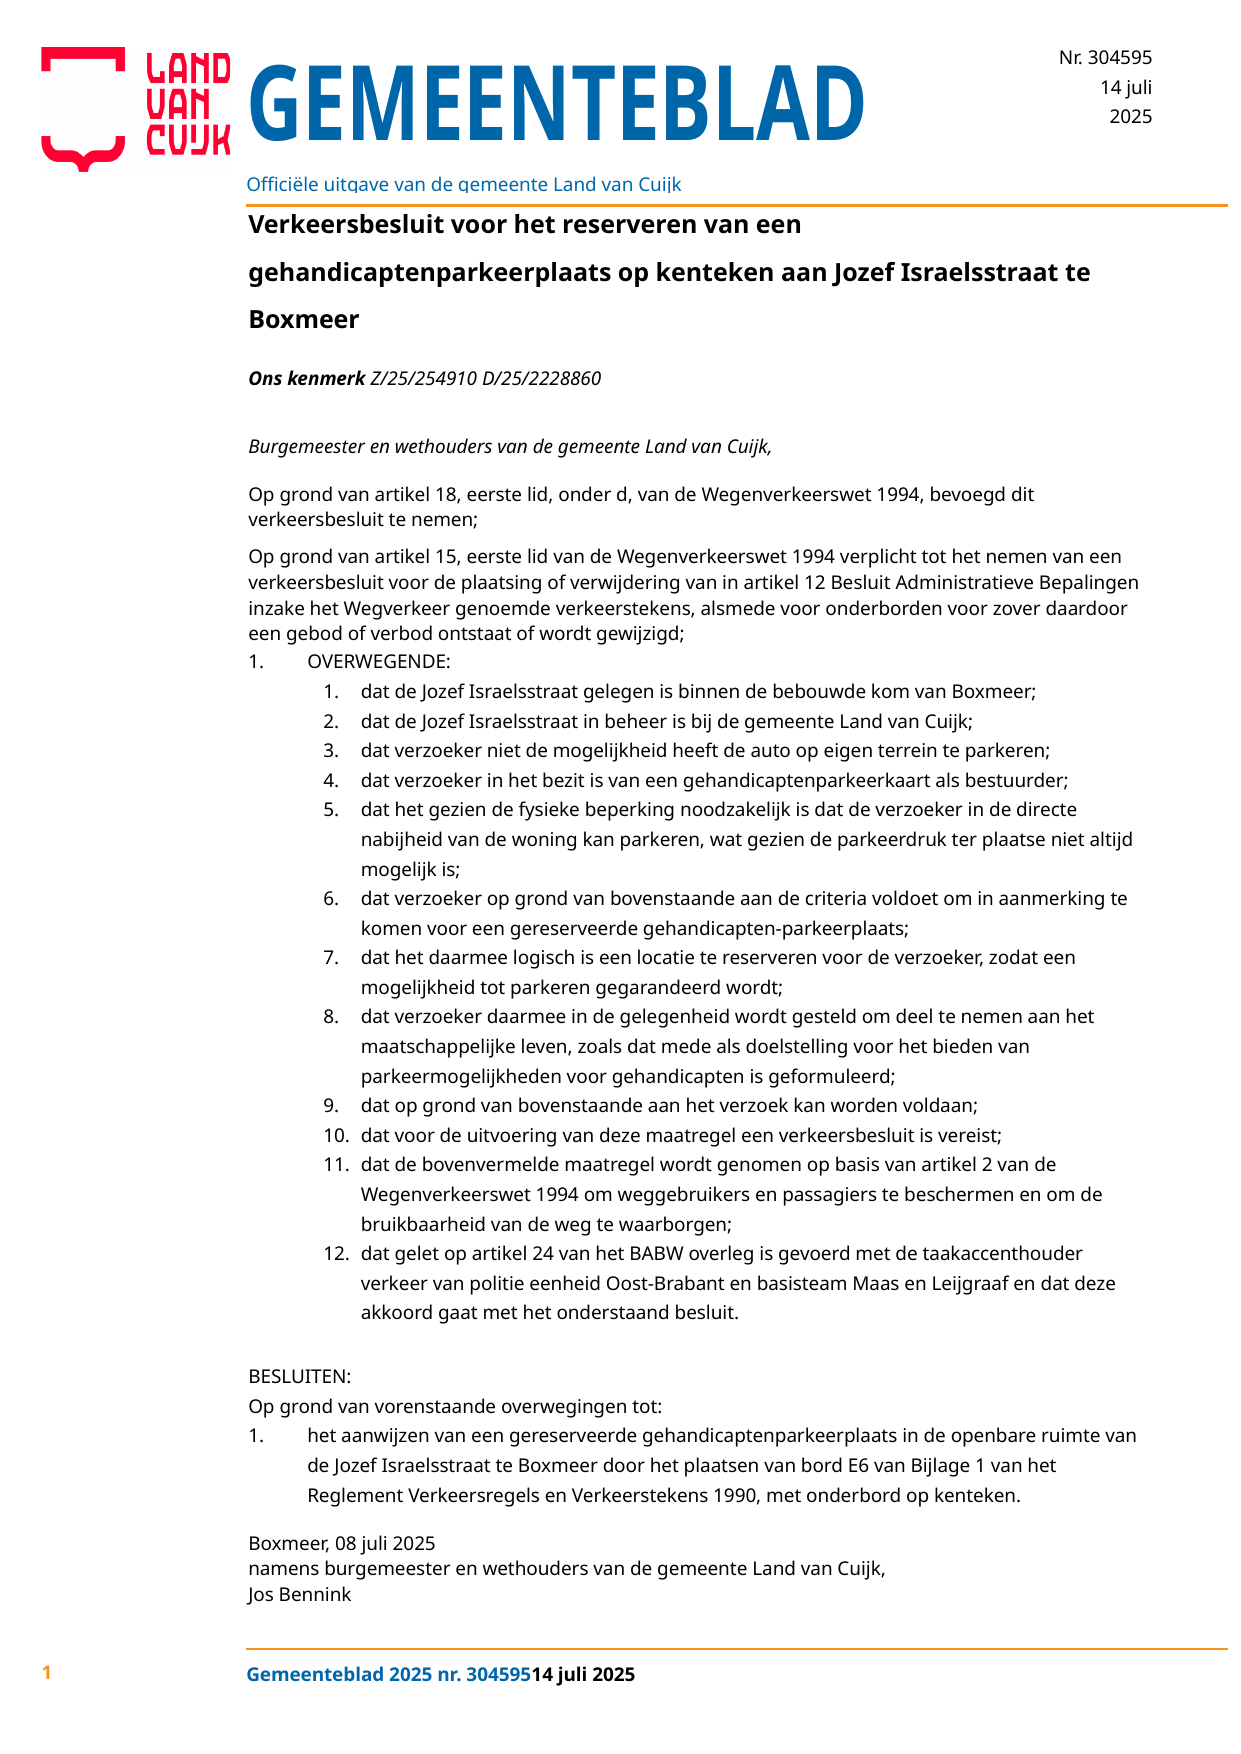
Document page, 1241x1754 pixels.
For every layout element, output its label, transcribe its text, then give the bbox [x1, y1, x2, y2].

text Op grond van artikel 15, eerste lid van de Wegenverkeerswet 1994 verplicht tot het nemen van een verkeersbesluit voor de plaatsing of verwijdering van in artikel 12 Besluit Administratieve Bepalingen inzake het Wegverkeer genoemde verkeerstekens, alsmede voor onderborden voor zover daardoor een gebod of verbod ontstaat of wordt gewijzigd; [248, 543, 1152, 646]
list OVERWEGENDE: [248, 649, 1152, 674]
list dat de Jozef Israelsstraat in beheer is bij de gemeente Land van Cuijk; [323, 708, 1152, 734]
text namens burgemeester en wethouders van de gemeente Land van Cuijk, [248, 1555, 1152, 1581]
text Op grond van artikel 18, eerste lid, onder d, van de Wegenverkeerswet 1994, bevoegd dit verkeersbesluit te nemen; [248, 481, 1152, 532]
text Burgemeester en wethouders van de gemeente Land van Cuijk, [248, 433, 1152, 459]
list dat de Jozef Israelsstraat gelegen is binnen de bebouwde kom van Boxmeer; [323, 678, 1152, 704]
list dat het gezien de fysieke beperking noodzakelijk is dat de verzoeker in de directe nabijheid van de woning kan parkeren, wat gezien de parkeerdruk ter plaatse niet altijd mogelijk is; [323, 797, 1152, 882]
text Verkeersbesluit voor het reserveren van een gehandicaptenparkeerplaats op kenteken aan Jozef Israelsstraat te Boxmeer [248, 207, 1152, 336]
picture [41, 47, 231, 172]
list dat op grond van bovenstaande aan het verzoek kan worden voldaan; [323, 1092, 1152, 1118]
list het aanwijzen van een gereserveerde gehandicaptenparkeerplaats in de openbare ruimte van de Jozef Israelsstraat te Boxmeer door het plaatsen van bord E6 van Bijlage 1 van het Reglement Verkeersregels en Verkeerstekens 1990, met onderbord op kenteken. [248, 1423, 1152, 1508]
text Ons kenmerk Z/25/254910 D/25/2228860 [248, 366, 1152, 391]
list dat de bovenvermelde maatregel wordt genomen op basis van artikel 2 van de Wegenverkeerswet 1994 om weggebruikers en passagiers te beschermen en om de bruikbaarheid van de weg te waarborgen; [323, 1152, 1152, 1237]
list dat het daarmee logisch is een locatie te reserveren voor de verzoeker, zodat een mogelijkheid tot parkeren gegarandeerd wordt; [323, 944, 1152, 1000]
list dat verzoeker in het bezit is van een gehandicaptenparkeerkaart als bestuurder; [323, 767, 1152, 793]
list dat verzoeker daarmee in de gelegenheid wordt gesteld om deel te nemen aan het maatschappelijke leven, zoals dat mede als doelstelling voor het bieden van parkeermogelijkheden voor gehandicapten is geformuleerd; [323, 1004, 1152, 1089]
text Op grond van vorenstaande overwegingen tot: [248, 1393, 1152, 1419]
list dat gelet op artikel 24 van het BABW overleg is gevoerd met de taakaccenthouder verkeer van politie eenheid Oost-Brabant en basisteam Maas en Leijgraaf en dat deze akkoord gaat met het onderstaand besluit. [323, 1240, 1152, 1325]
text BESLUITEN: [248, 1363, 1152, 1389]
list dat verzoeker op grond van bovenstaande aan de criteria voldoet om in aanmerking te komen voor een gereserveerde gehandicapten-parkeerplaats; [323, 885, 1152, 941]
text Boxmeer, 08 juli 2025 [248, 1530, 1152, 1555]
list dat voor de uitvoering van deze maatregel een verkeersbesluit is vereist; [323, 1122, 1152, 1148]
list dat verzoeker niet de mogelijkheid heeft de auto op eigen terrein te parkeren; [323, 737, 1152, 763]
text Jos Bennink [248, 1581, 1152, 1607]
